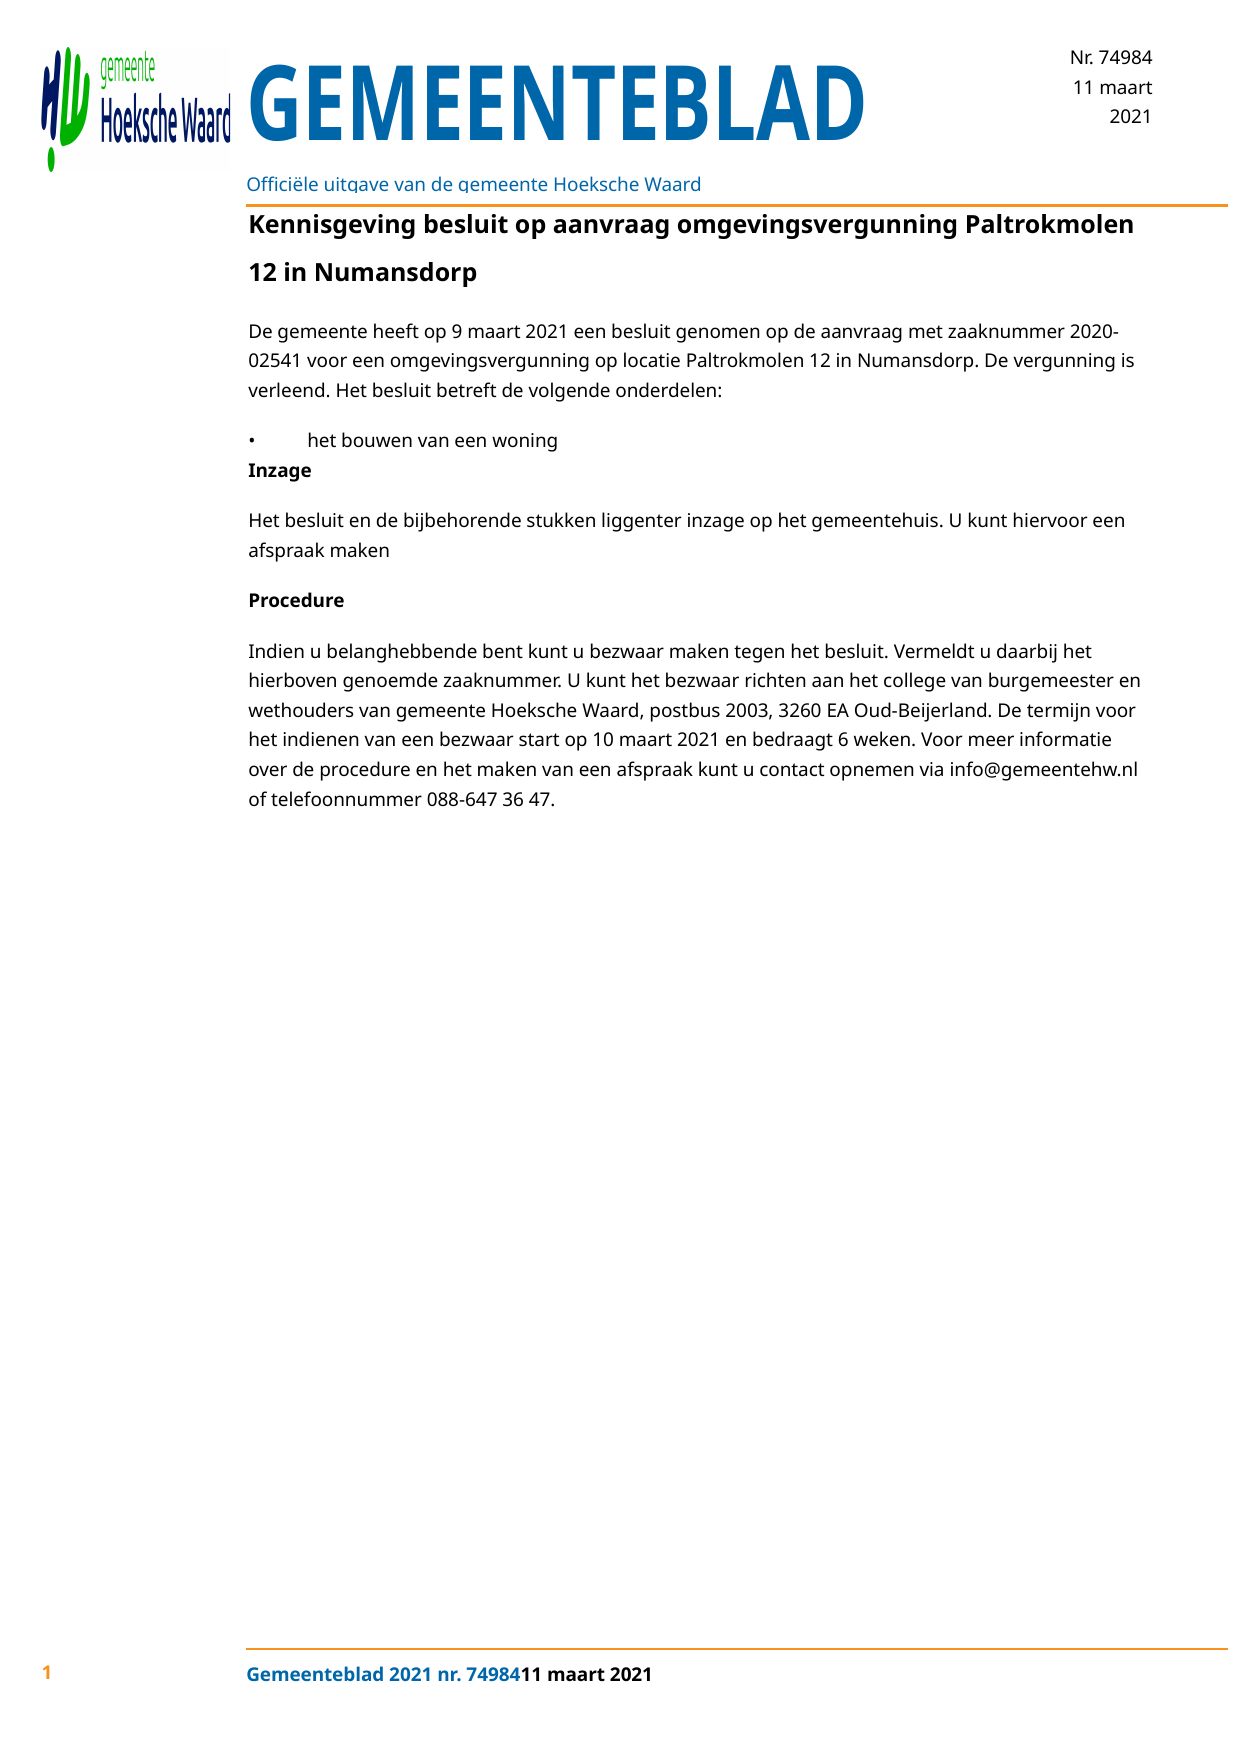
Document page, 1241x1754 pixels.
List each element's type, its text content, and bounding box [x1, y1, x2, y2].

picture [41, 47, 231, 172]
text De gemeente heeft op 9 maart 2021 een besluit genomen op de aanvraag met zaaknummer 2020-02541 voor een omgevingsvergunning op locatie Paltrokmolen 12 in Numansdorp. De vergunning is verleend. Het besluit betreft de volgende onderdelen: [248, 318, 1152, 403]
text Inzage [248, 457, 1152, 483]
text Indien u belanghebbende bent kunt u bezwaar maken tegen het besluit. Vermeldt u daarbij het hierboven genoemde zaaknummer. U kunt het bezwaar richten aan het college van burgemeester en wethouders van gemeente Hoeksche Waard, postbus 2003, 3260 EA Oud-Beijerland. De termijn voor het indienen van een bezwaar start op 10 maart 2021 en bedraagt 6 weken. Voor meer informatie over de procedure en het maken van een afspraak kunt u contact opnemen via info@gemeentehw.nl of telefoonnummer 088-647 36 47. [248, 638, 1152, 812]
text Kennisgeving besluit op aanvraag omgevingsvergunning Paltrokmolen 12 in Numansdorp [248, 207, 1152, 288]
list het bouwen van een woning [248, 427, 1152, 453]
text Het besluit en de bijbehorende stukken liggenter inzage op het gemeentehuis. U kunt hiervoor een afspraak maken [248, 507, 1152, 563]
text Procedure [248, 587, 1152, 613]
